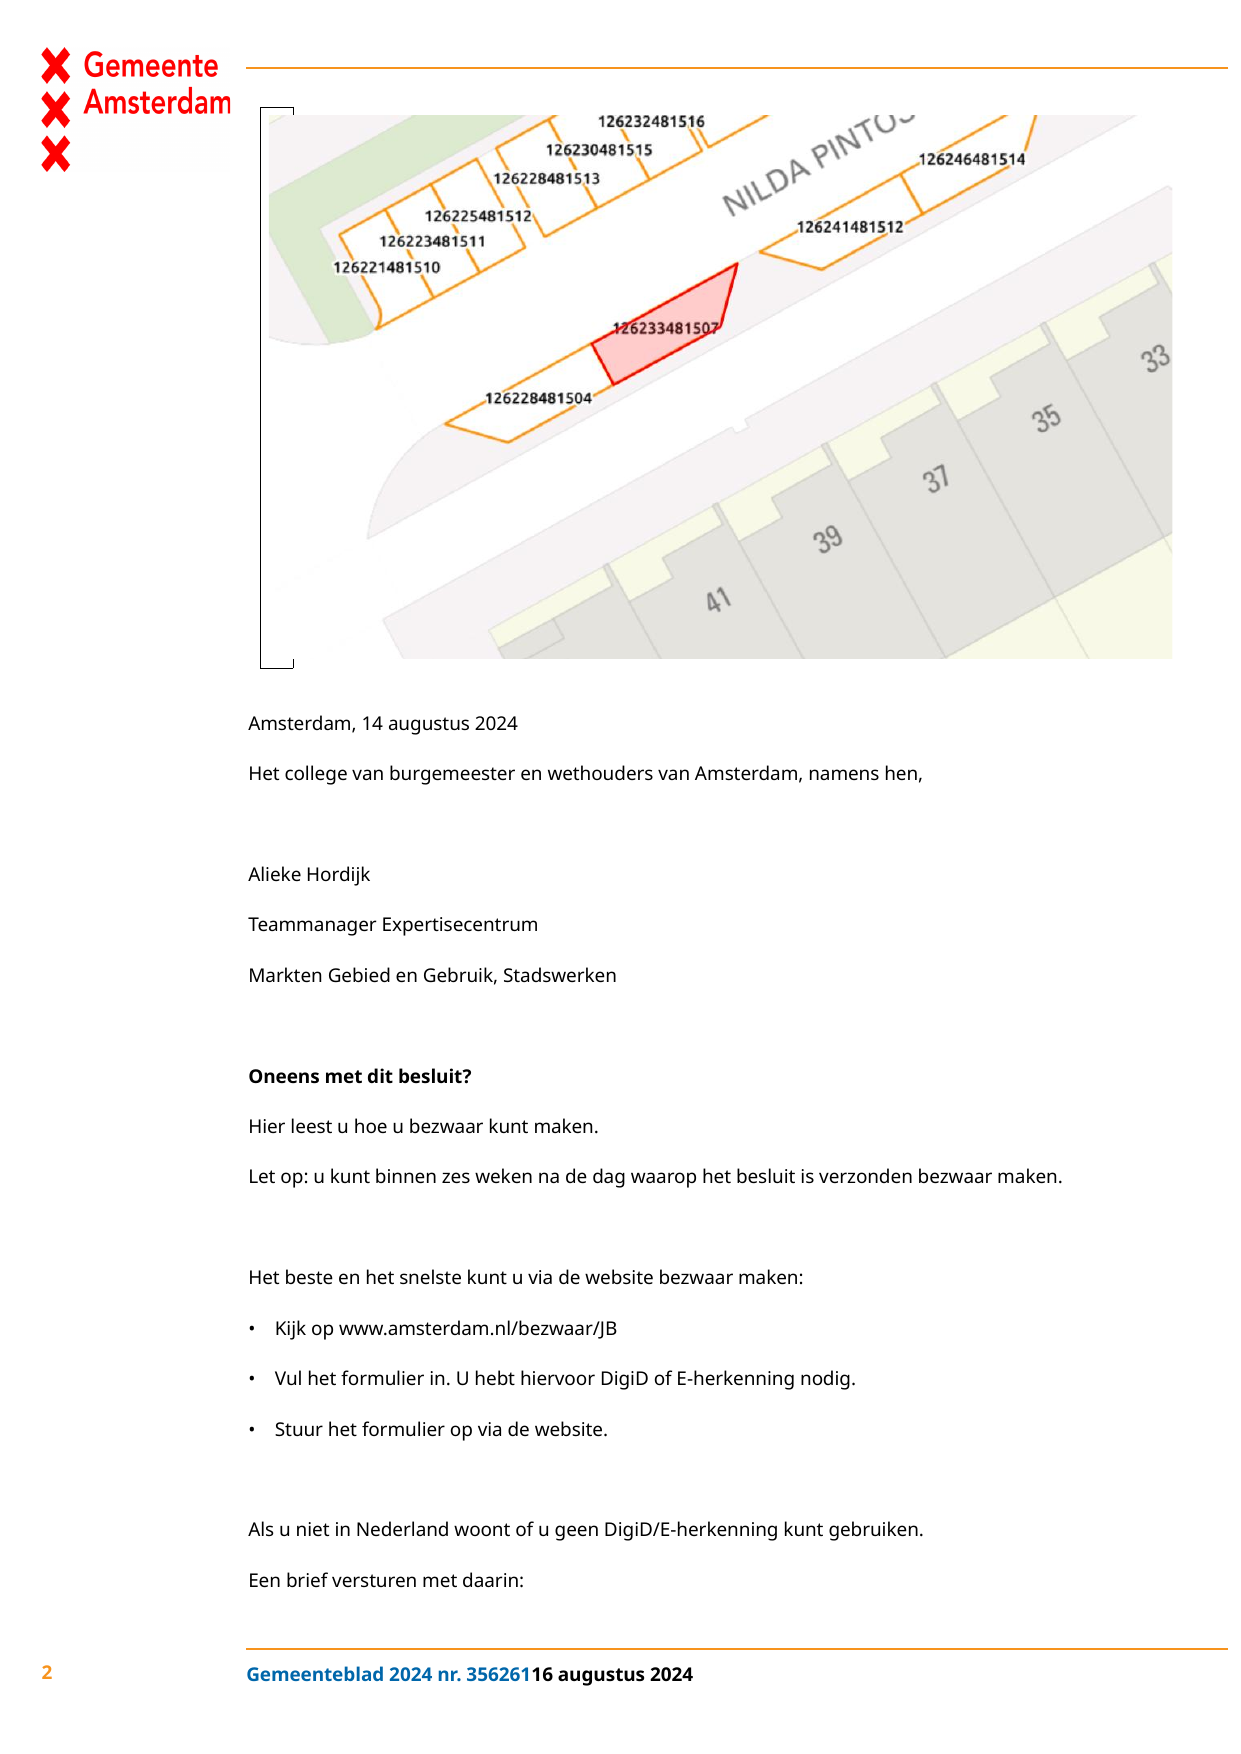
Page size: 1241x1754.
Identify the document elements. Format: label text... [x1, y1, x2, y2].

text Amsterdam, 14 augustus 2024 [248, 710, 1152, 736]
text Alieke Hordijk [248, 861, 1152, 887]
text • Kijk op www.amsterdam.nl/bezwaar/JB [248, 1315, 1152, 1341]
text Oneens met dit besluit? [248, 1063, 1152, 1089]
text Markten Gebied en Gebruik, Stadswerken [248, 962, 1152, 988]
text • Stuur het formulier op via de website. [248, 1416, 1152, 1442]
text Een brief versturen met daarin: [248, 1567, 1152, 1593]
text Het college van burgemeester en wethouders van Amsterdam, namens hen, [248, 760, 1152, 786]
text Het beste en het snelste kunt u via de website bezwaar maken: [248, 1264, 1152, 1290]
text Hier leest u hoe u bezwaar kunt maken. [248, 1113, 1152, 1139]
text • Vul het formulier in. U hebt hiervoor DigiD of E-herkenning nodig. [248, 1365, 1152, 1391]
text Teammanager Expertisecentrum [248, 912, 1152, 937]
text Let op: u kunt binnen zes weken na de dag waarop het besluit is verzonden bezwaar maken. [248, 1164, 1152, 1189]
picture [41, 47, 231, 172]
picture [268, 115, 1173, 659]
text Als u niet in Nederland woont of u geen DigiD/E-herkenning kunt gebruiken. [248, 1517, 1152, 1542]
